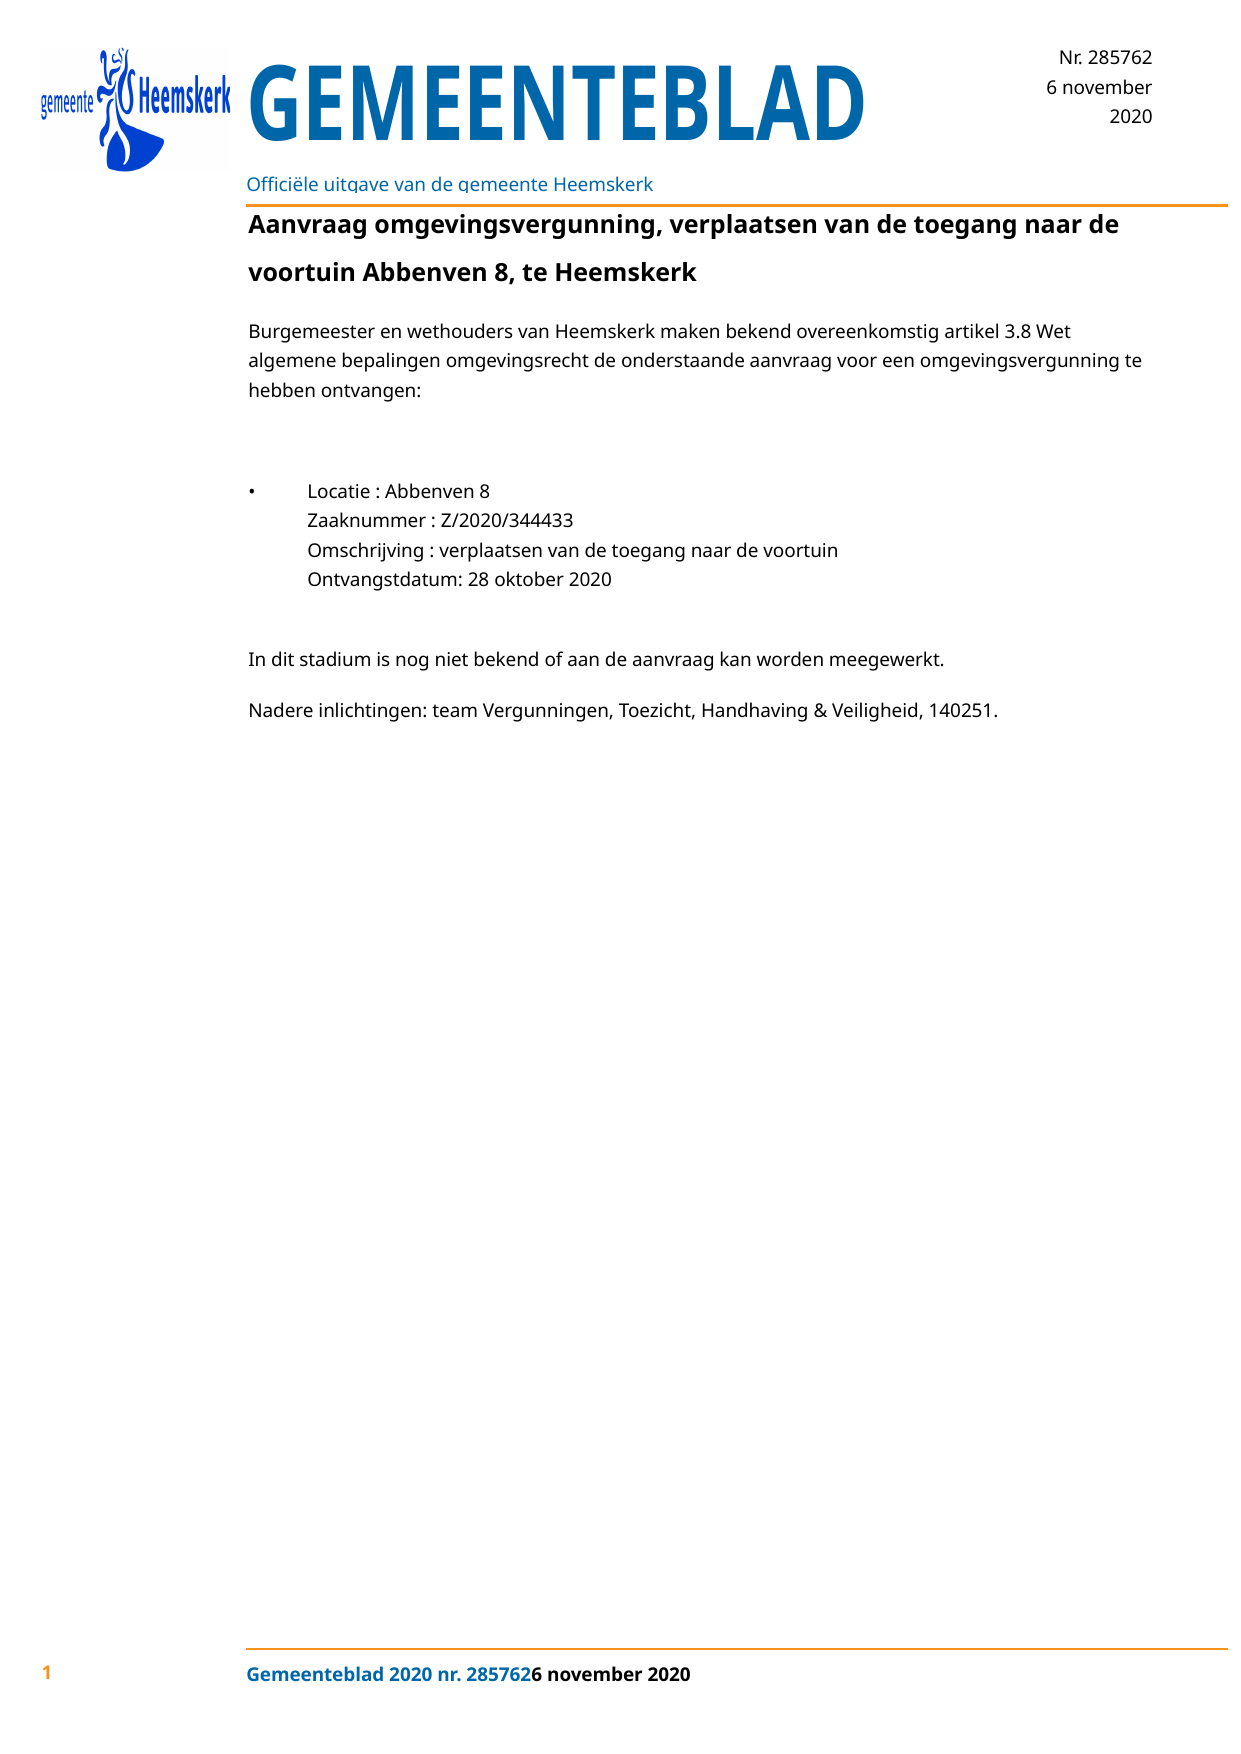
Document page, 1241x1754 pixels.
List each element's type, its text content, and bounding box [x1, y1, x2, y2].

picture [41, 47, 231, 172]
list Omschrijving : verplaatsen van de toegang naar de voortuin [248, 537, 1152, 563]
text In dit stadium is nog niet bekend of aan de aanvraag kan worden meegewerkt. [248, 647, 1152, 672]
text Nadere inlichtingen: team Vergunningen, Toezicht, Handhaving & Veiligheid, 140251. [248, 697, 1152, 723]
text Aanvraag omgevingsvergunning, verplaatsen van de toegang naar de voortuin Abbenven 8, te Heemskerk [248, 207, 1152, 288]
text Burgemeester en wethouders van Heemskerk maken bekend overeenkomstig artikel 3.8 Wet algemene bepalingen omgevingsrecht de onderstaande aanvraag voor een omgevingsvergunning te hebben ontvangen: [248, 318, 1152, 403]
list Zaaknummer : Z/2020/344433 [248, 507, 1152, 533]
list Ontvangstdatum: 28 oktober 2020 [248, 567, 1152, 592]
list Locatie : Abbenven 8 [248, 478, 1152, 504]
